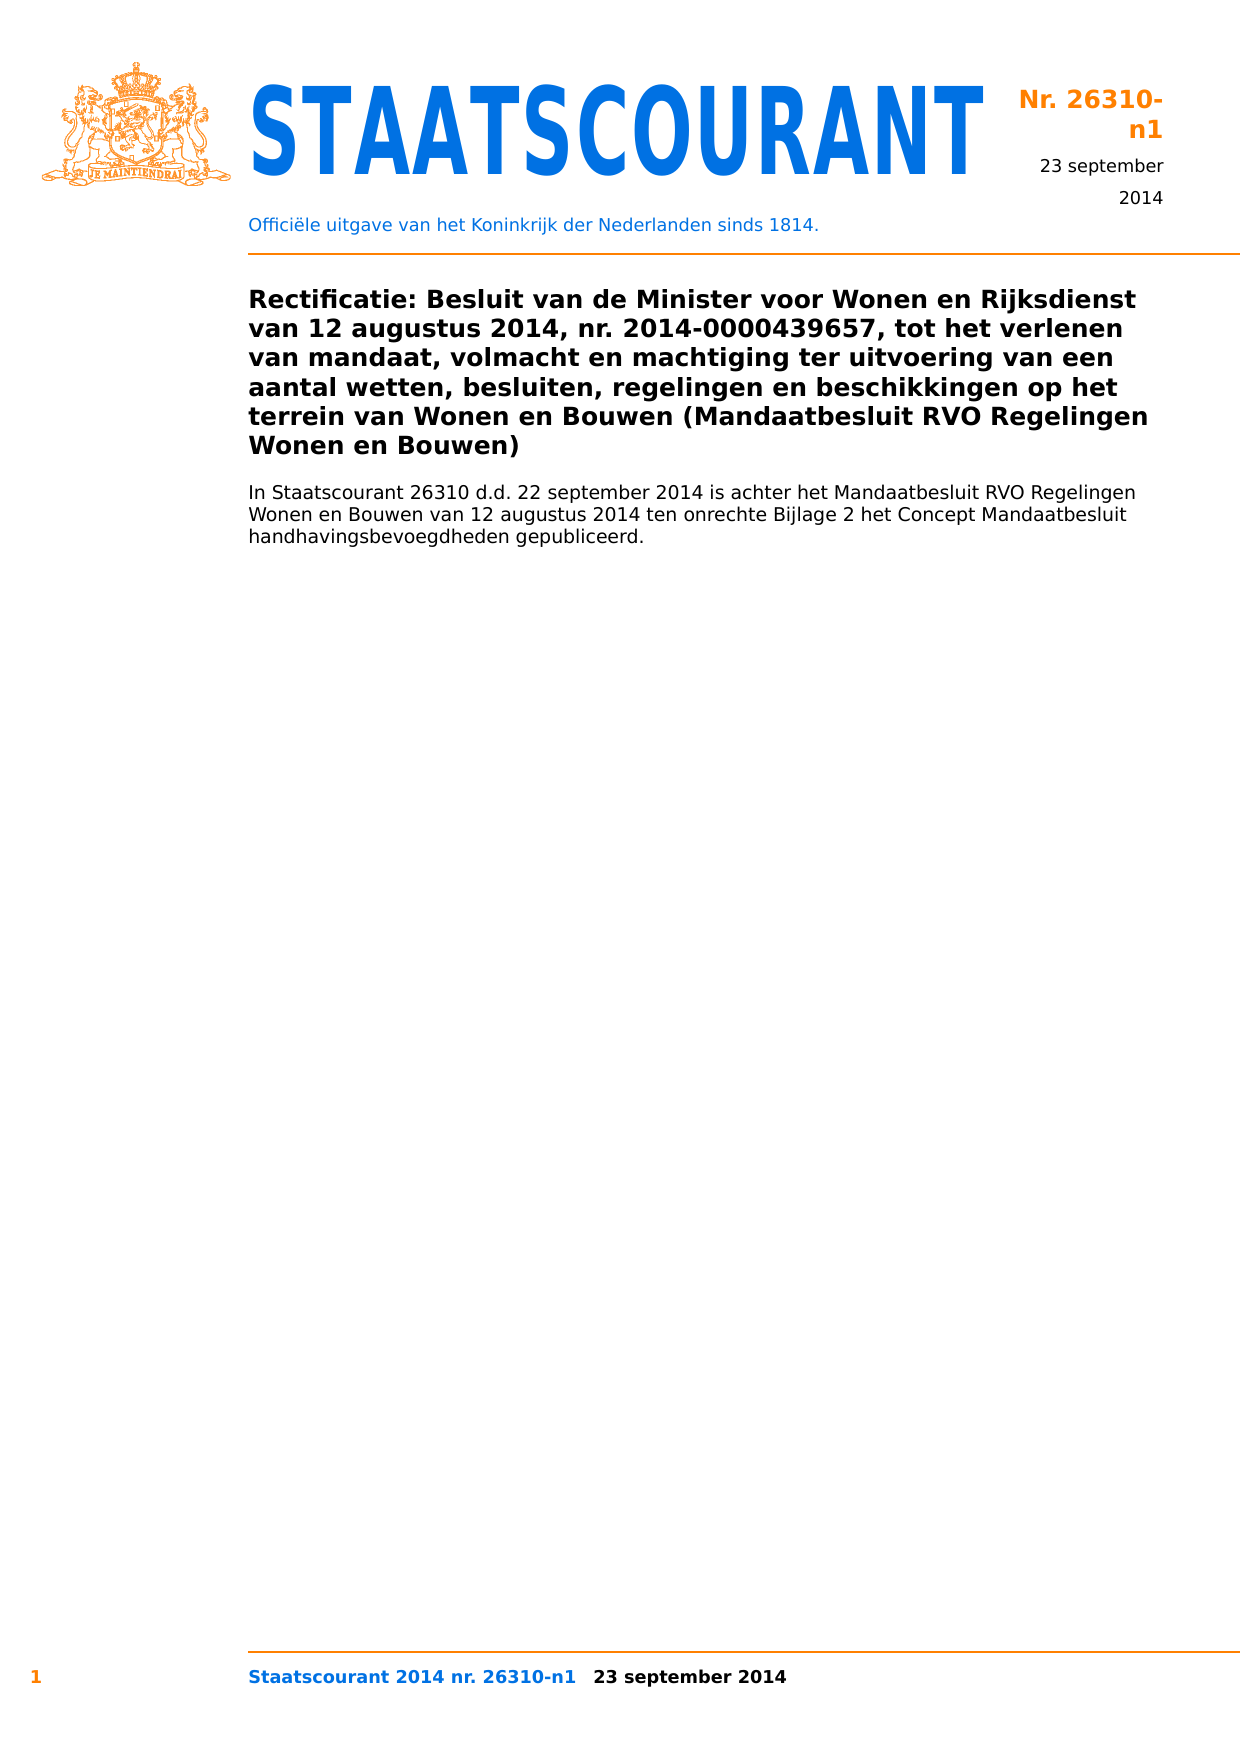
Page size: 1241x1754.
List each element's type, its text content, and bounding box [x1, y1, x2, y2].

subtitle Rectificatie: Besluit van de Minister voor Wonen en Rijksdienst van 12 augustus 2014, nr. 2014-0000439657, tot het verlenen van mandaat, volmacht en machtiging ter uitvoering van een aantal wetten, besluiten, regelingen en beschikkingen op het terrein van Wonen en Bouwen (Mandaatbesluit RVO Regelingen Wonen en Bouwen) [248, 285, 1163, 460]
text In Staatscourant 26310 d.d. 22 september 2014 is achter het Mandaatbesluit RVO Regelingen Wonen en Bouwen van 12 augustus 2014 ten onrechte Bijlage 2 het Concept Mandaatbesluit handhavingsbevoegdheden gepubliceerd. [248, 482, 1163, 548]
table_cell 23 september [998, 150, 1240, 182]
table_cell 2014 [998, 183, 1240, 215]
table_header Nr. 26310-n1 [998, 62, 1240, 150]
picture [41, 62, 231, 186]
table_header [25, 62, 248, 253]
table_cell Officiële uitgave van het Koninkrijk der Nederlanden sinds 1814. [248, 215, 1240, 253]
table_header STAATSCOURANT [248, 62, 998, 215]
